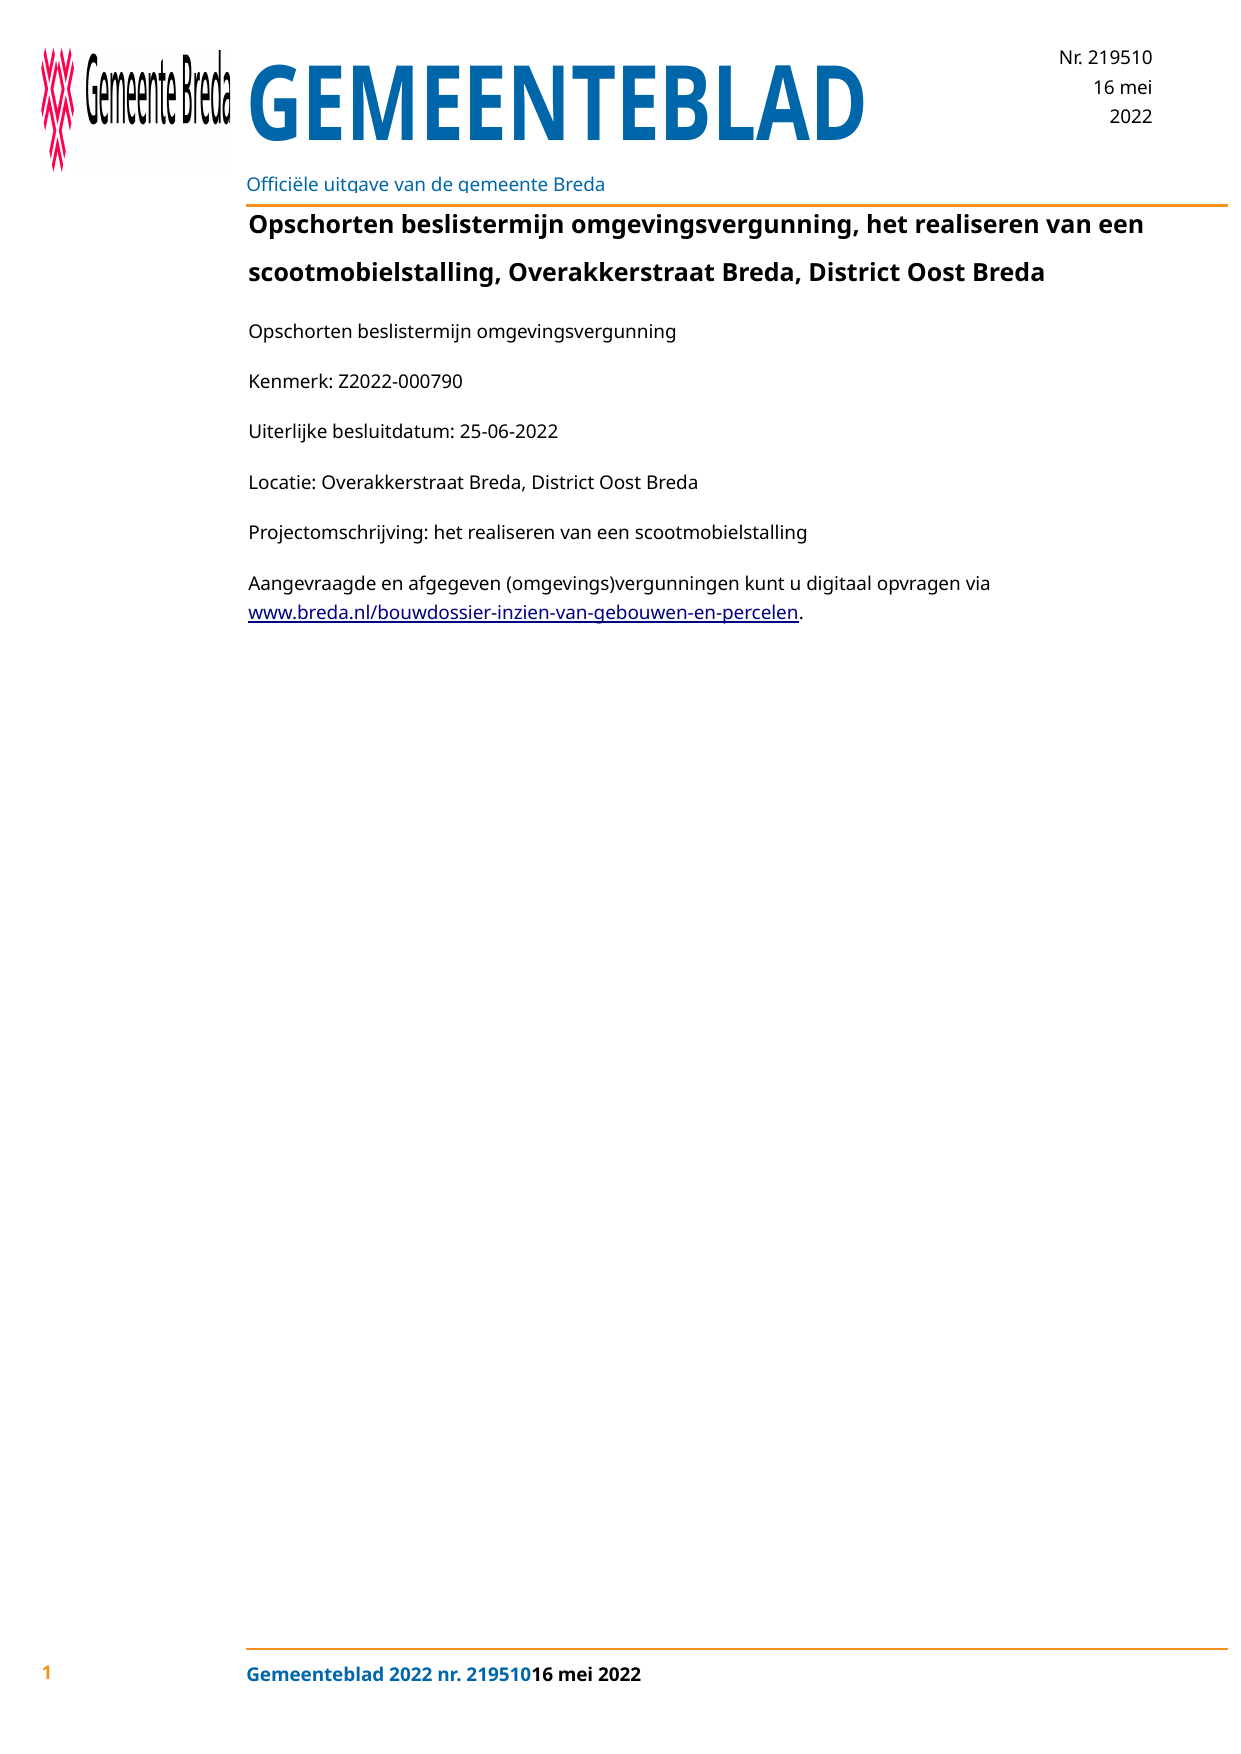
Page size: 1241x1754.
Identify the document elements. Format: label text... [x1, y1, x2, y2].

text Locatie: Overakkerstraat Breda, District Oost Breda [248, 469, 1152, 495]
text Opschorten beslistermijn omgevingsvergunning, het realiseren van een scootmobielstalling, Overakkerstraat Breda, District Oost Breda [248, 207, 1152, 288]
picture [41, 47, 231, 172]
text Aangevraagde en afgegeven (omgevings)vergunningen kunt u digitaal opvragen via www.breda.nl/bouwdossier-inzien-van-gebouwen-en-percelen. [248, 570, 1152, 625]
text Uiterlijke besluitdatum: 25-06-2022 [248, 419, 1152, 444]
text Projectomschrijving: het realiseren van een scootmobielstalling [248, 519, 1152, 545]
text Opschorten beslistermijn omgevingsvergunning [248, 318, 1152, 344]
text Kenmerk: Z2022-000790 [248, 368, 1152, 394]
